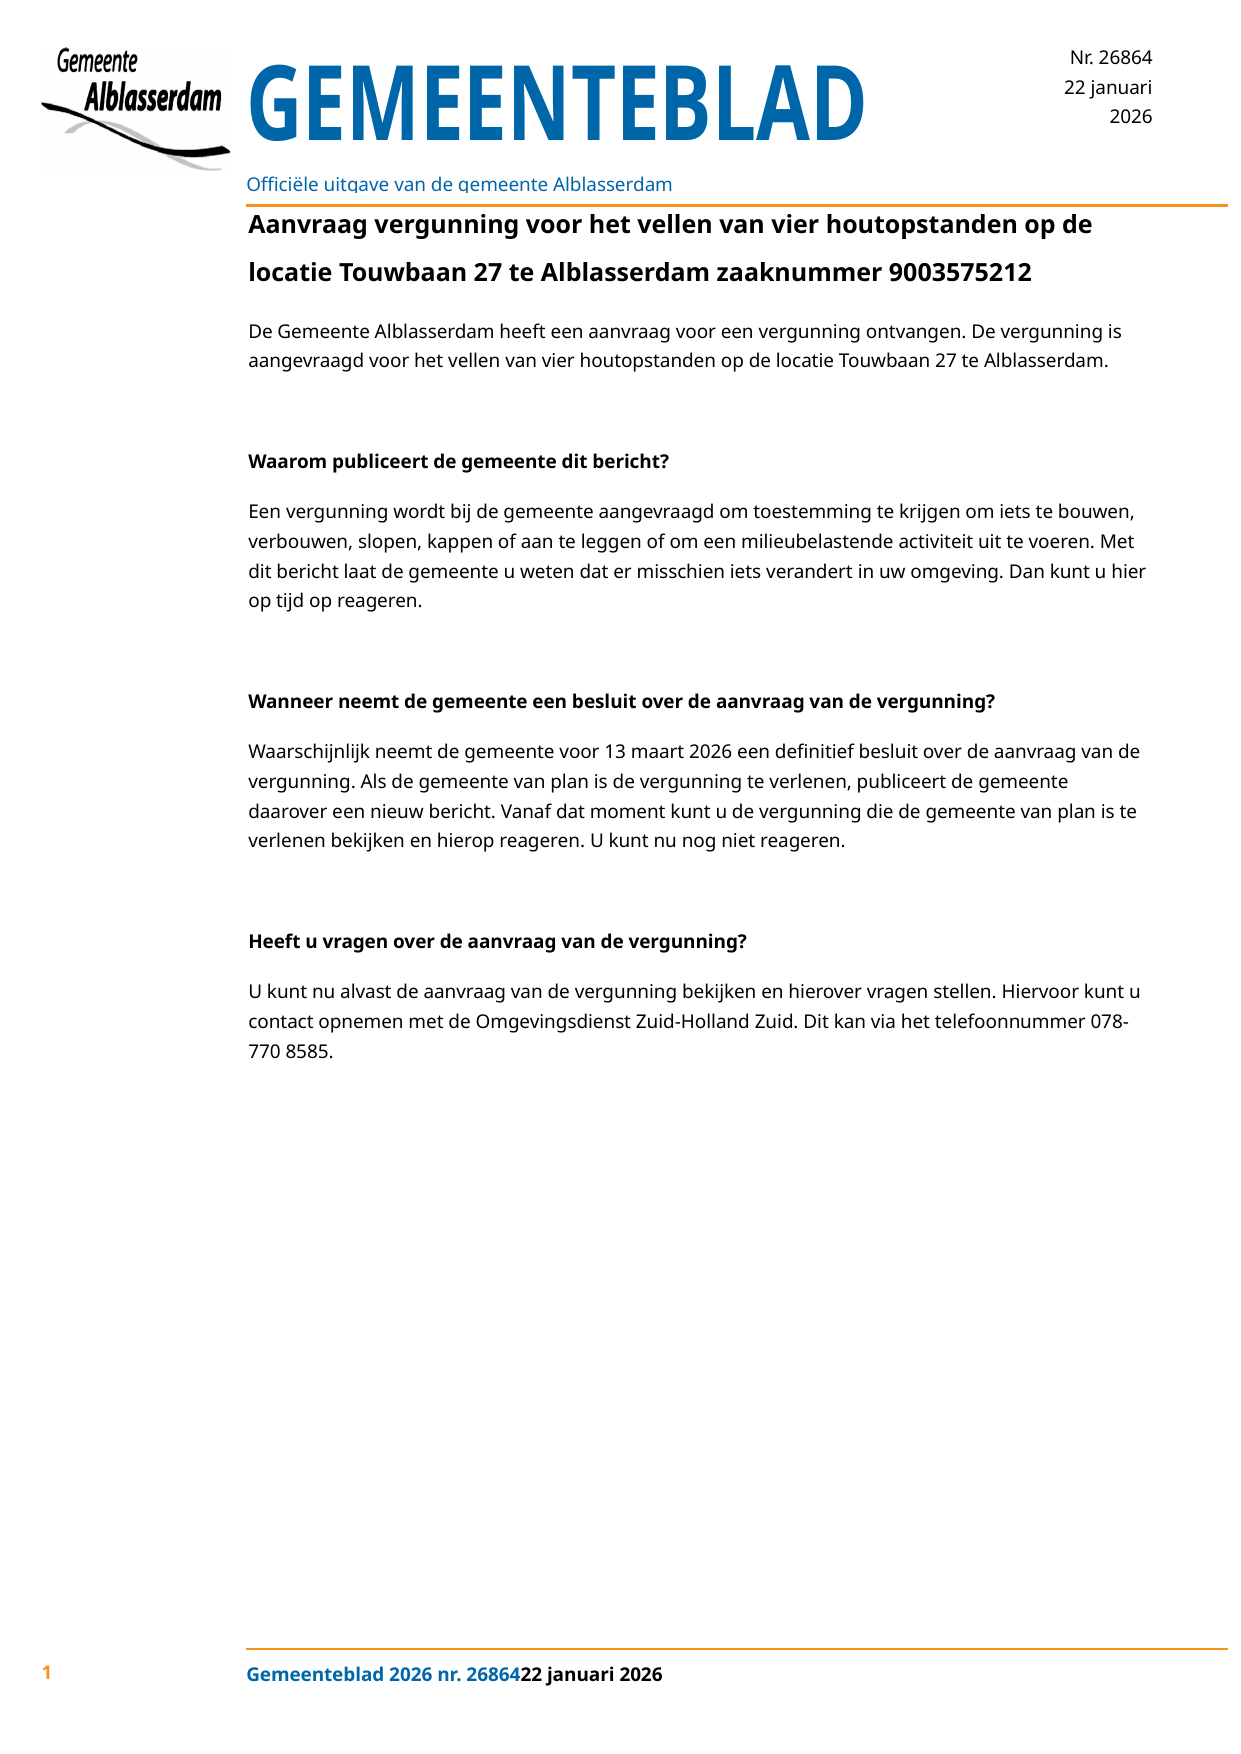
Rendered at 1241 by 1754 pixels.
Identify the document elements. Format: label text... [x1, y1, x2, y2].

text Een vergunning wordt bij de gemeente aangevraagd om toestemming te krijgen om iets te bouwen, verbouwen, slopen, kappen of aan te leggen of om een milieubelastende activiteit uit te voeren. Met dit bericht laat de gemeente u weten dat er misschien iets verandert in uw omgeving. Dan kunt u hier op tijd op reageren. [248, 499, 1152, 613]
text Waarom publiceert de gemeente dit bericht? [248, 448, 1152, 474]
text U kunt nu alvast de aanvraag van de vergunning bekijken en hierover vragen stellen. Hiervoor kunt u contact opnemen met de Omgevingsdienst Zuid-Holland Zuid. Dit kan via het telefoonnummer 078-770 8585. [248, 979, 1152, 1064]
text Waarschijnlijk neemt de gemeente voor 13 maart 2026 een definitief besluit over de aanvraag van de vergunning. Als de gemeente van plan is de vergunning te verlenen, publiceert de gemeente daarover een nieuw bericht. Vanaf dat moment kunt u de vergunning die de gemeente van plan is te verlenen bekijken en hierop reageren. U kunt nu nog niet reageren. [248, 739, 1152, 853]
text De Gemeente Alblasserdam heeft een aanvraag voor een vergunning ontvangen. De vergunning is aangevraagd voor het vellen van vier houtopstanden op de locatie Touwbaan 27 te Alblasserdam. [248, 318, 1152, 373]
text Heeft u vragen over de aanvraag van de vergunning? [248, 928, 1152, 954]
picture [41, 47, 231, 172]
text Aanvraag vergunning voor het vellen van vier houtopstanden op de locatie Touwbaan 27 te Alblasserdam zaaknummer 9003575212 [248, 207, 1152, 288]
text Wanneer neemt de gemeente een besluit over de aanvraag van de vergunning? [248, 688, 1152, 714]
